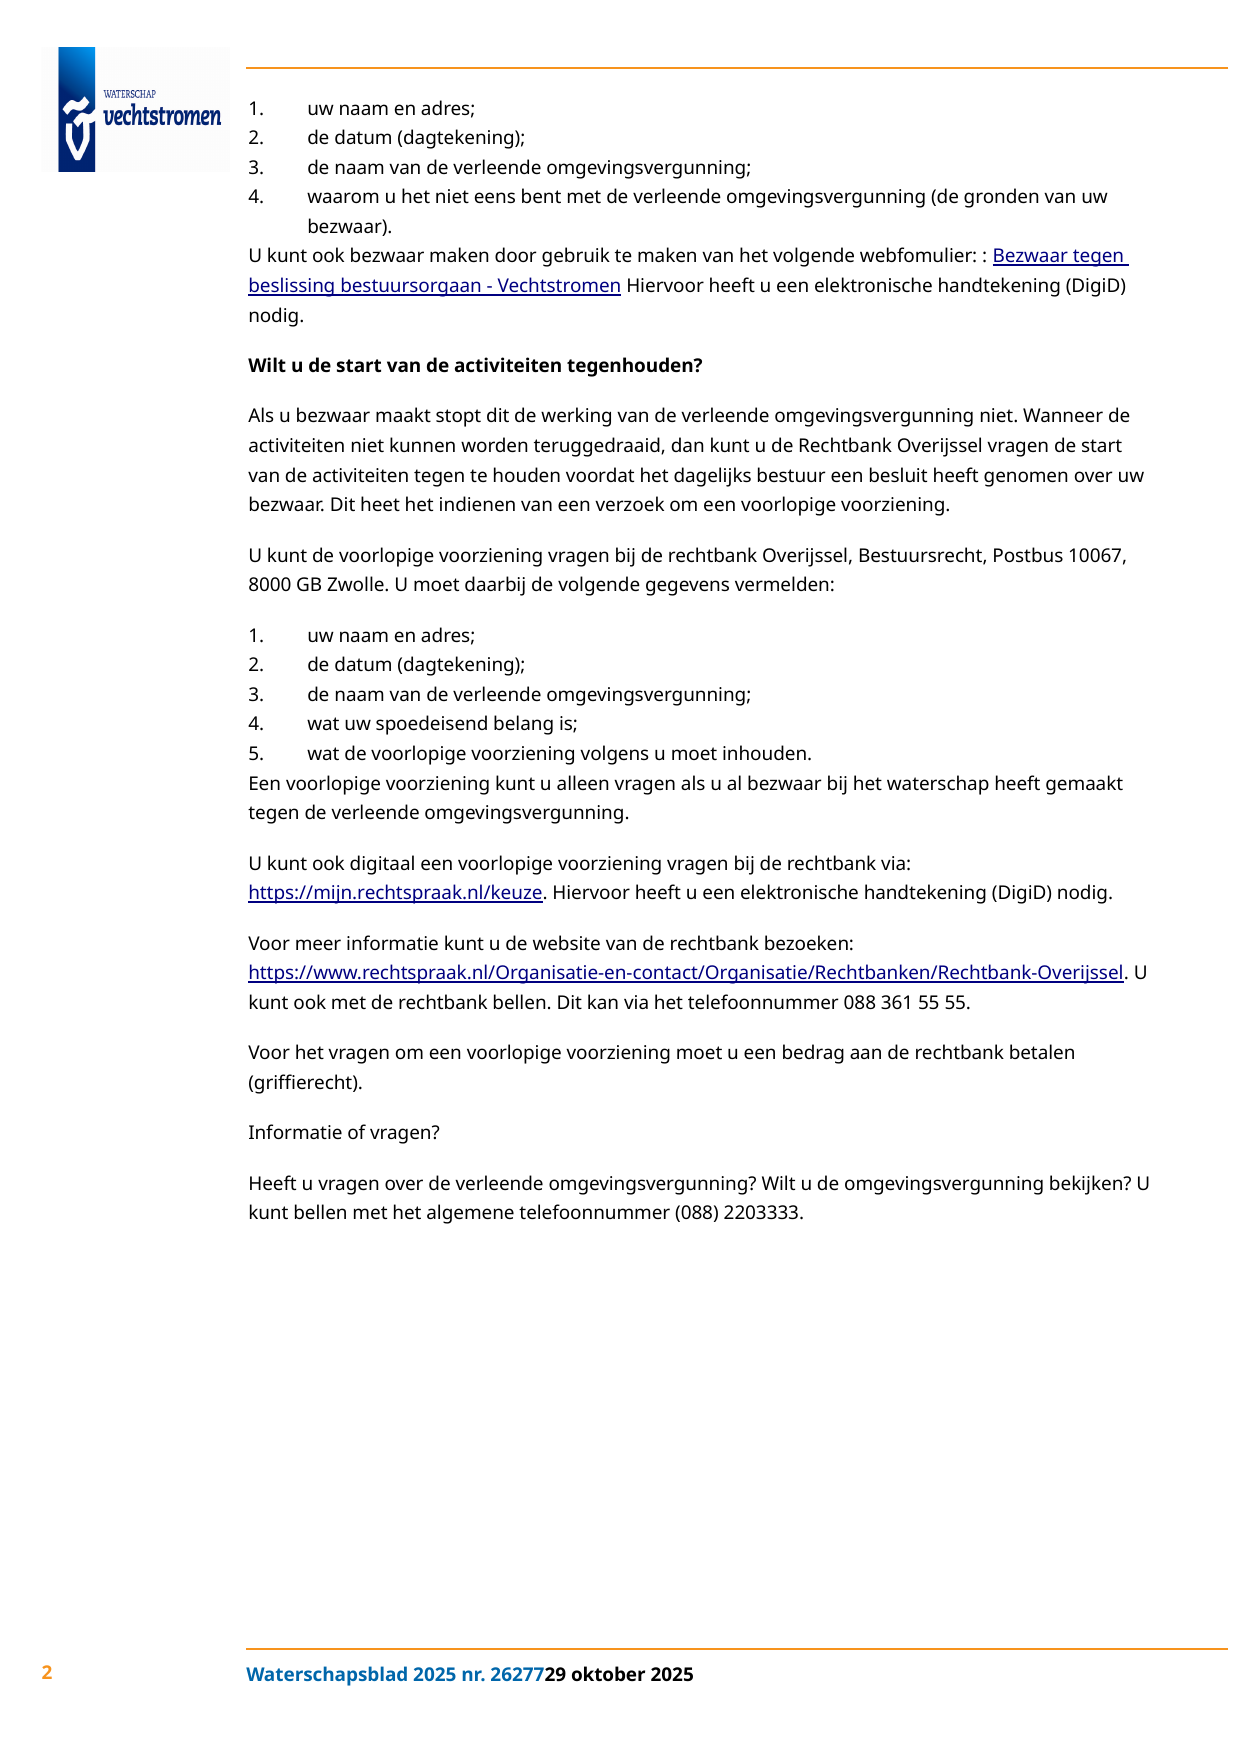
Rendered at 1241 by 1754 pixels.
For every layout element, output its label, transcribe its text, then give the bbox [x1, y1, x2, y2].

text Voor het vragen om een voorlopige voorziening moet u een bedrag aan de rechtbank betalen (griffierecht). [248, 1039, 1152, 1095]
text Informatie of vragen? [248, 1119, 1152, 1145]
text Als u bezwaar maakt stopt dit de werking van de verleende omgevingsvergunning niet. Wanneer de activiteiten niet kunnen worden teruggedraaid, dan kunt u de Rechtbank Overijssel vragen de start van de activiteiten tegen te houden voordat het dagelijks bestuur een besluit heeft genomen over uw bezwaar. Dit heet het indienen van een verzoek om een voorlopige voorziening. [248, 403, 1152, 517]
list de naam van de verleende omgevingsvergunning; [248, 154, 1152, 180]
text Een voorlopige voorziening kunt u alleen vragen als u al bezwaar bij het waterschap heeft gemaakt tegen de verleende omgevingsvergunning. [248, 770, 1152, 825]
list de datum (dagtekening); [248, 651, 1152, 677]
list wat de voorlopige voorziening volgens u moet inhouden. [248, 740, 1152, 766]
text U kunt ook digitaal een voorlopige voorziening vragen bij de rechtbank via: https://mijn.rechtspraak.nl/keuze. Hiervoor heeft u een elektronische handtekening (DigiD) nodig. [248, 850, 1152, 905]
text Voor meer informatie kunt u de website van de rechtbank bezoeken: https://www.rechtspraak.nl/Organisatie-en-contact/Organisatie/Rechtbanken/Rechtbank-Overijssel. U kunt ook met de rechtbank bellen. Dit kan via het telefoonnummer 088 361 55 55. [248, 930, 1152, 1015]
list wat uw spoedeisend belang is; [248, 711, 1152, 736]
list uw naam en adres; [248, 622, 1152, 648]
text Wilt u de start van de activiteiten tegenhouden? [248, 352, 1152, 378]
picture [41, 47, 231, 172]
list de naam van de verleende omgevingsvergunning; [248, 681, 1152, 707]
text U kunt ook bezwaar maken door gebruik te maken van het volgende webfomulier: : Bezwaar tegen beslissing bestuursorgaan - Vechtstromen Hiervoor heeft u een elektronische handtekening (DigiD) nodig. [248, 243, 1152, 328]
list uw naam en adres; [248, 95, 1152, 121]
text U kunt de voorlopige voorziening vragen bij de rechtbank Overijssel, Bestuursrecht, Postbus 10067, 8000 GB Zwolle. U moet daarbij de volgende gegevens vermelden: [248, 542, 1152, 597]
text Heeft u vragen over de verleende omgevingsvergunning? Wilt u de omgevingsvergunning bekijken? U kunt bellen met het algemene telefoonnummer (088) 2203333. [248, 1170, 1152, 1225]
list de datum (dagtekening); [248, 124, 1152, 150]
list waarom u het niet eens bent met de verleende omgevingsvergunning (de gronden van uw bezwaar). [248, 183, 1152, 239]
